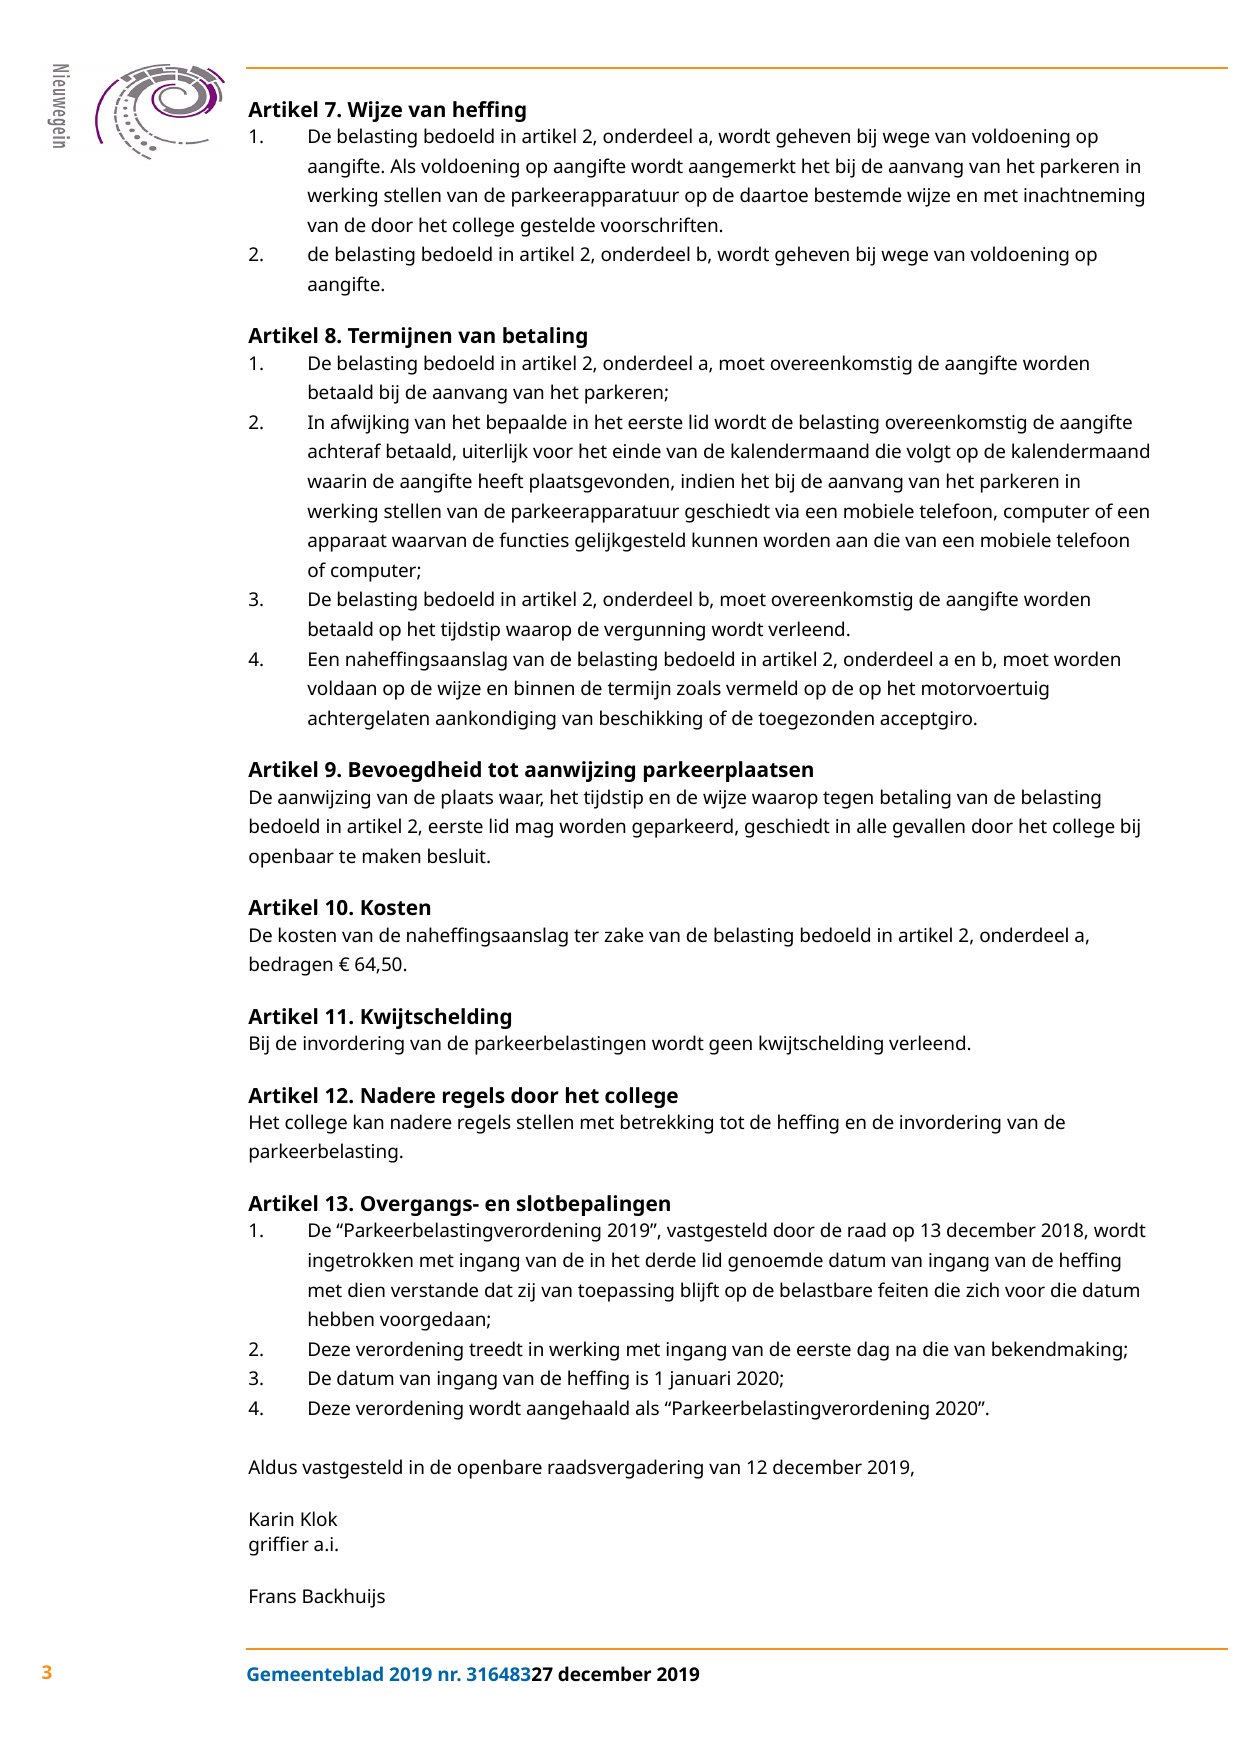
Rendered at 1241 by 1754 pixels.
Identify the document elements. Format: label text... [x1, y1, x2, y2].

text Aldus vastgesteld in de openbare raadsvergadering van 12 december 2019, [248, 1454, 1152, 1480]
text De aanwijzing van de plaats waar, het tijdstip en de wijze waarop tegen betaling van de belasting bedoeld in artikel 2, eerste lid mag worden geparkeerd, geschiedt in alle gevallen door het college bij openbaar te maken besluit. [248, 784, 1152, 869]
text Het college kan nadere regels stellen met betrekking tot de heffing en de invordering van de parkeerbelasting. [248, 1109, 1152, 1164]
text Karin Klok [248, 1506, 1152, 1531]
text Artikel 12. Nadere regels door het college [248, 1081, 1152, 1109]
text Artikel 13. Overgangs- en slotbepalingen [248, 1189, 1152, 1218]
text Artikel 7. Wijze van heffing [248, 95, 1152, 123]
picture [41, 47, 231, 172]
list De datum van ingang van de heffing is 1 januari 2020; [248, 1366, 1152, 1391]
list Een naheffingsaanslag van de belasting bedoeld in artikel 2, onderdeel a en b, moet worden voldaan op de wijze en binnen de termijn zoals vermeld op de op het motorvoertuig achtergelaten aankondiging van beschikking of de toegezonden acceptgiro. [248, 646, 1152, 731]
list De belasting bedoeld in artikel 2, onderdeel a, wordt geheven bij wege van voldoening op aangifte. Als voldoening op aangifte wordt aangemerkt het bij de aanvang van het parkeren in werking stellen van de parkeerapparatuur op de daartoe bestemde wijze en met inachtneming van de door het college gestelde voorschriften. [248, 123, 1152, 238]
list De belasting bedoeld in artikel 2, onderdeel a, moet overeenkomstig de aangifte worden betaald bij de aanvang van het parkeren; [248, 350, 1152, 405]
text Artikel 8. Termijnen van betaling [248, 322, 1152, 350]
text Artikel 11. Kwijtschelding [248, 1002, 1152, 1030]
text Artikel 10. Kosten [248, 893, 1152, 922]
list Deze verordening wordt aangehaald als “Parkeerbelastingverordening 2020”. [248, 1395, 1152, 1421]
list De belasting bedoeld in artikel 2, onderdeel b, moet overeenkomstig de aangifte worden betaald op het tijdstip waarop de vergunning wordt verleend. [248, 587, 1152, 642]
list Deze verordening treedt in werking met ingang van de eerste dag na die van bekendmaking; [248, 1336, 1152, 1362]
list de belasting bedoeld in artikel 2, onderdeel b, wordt geheven bij wege van voldoening op aangifte. [248, 242, 1152, 297]
text Bij de invordering van de parkeerbelastingen wordt geen kwijtschelding verleend. [248, 1030, 1152, 1056]
text De kosten van de naheffingsaanslag ter zake van de belasting bedoeld in artikel 2, onderdeel a, bedragen € 64,50. [248, 922, 1152, 977]
text Frans Backhuijs [248, 1583, 1152, 1609]
text Artikel 9. Bevoegdheid tot aanwijzing parkeerplaatsen [248, 755, 1152, 784]
text griffier a.i. [248, 1531, 1152, 1557]
list De “Parkeerbelastingverordening 2019”, vastgesteld door de raad op 13 december 2018, wordt ingetrokken met ingang van de in het derde lid genoemde datum van ingang van de heffing met dien verstande dat zij van toepassing blijft op de belastbare feiten die zich voor die datum hebben voorgedaan; [248, 1218, 1152, 1332]
list In afwijking van het bepaalde in het eerste lid wordt de belasting overeenkomstig de aangifte achteraf betaald, uiterlijk voor het einde van de kalendermaand die volgt op de kalendermaand waarin de aangifte heeft plaatsgevonden, indien het bij de aanvang van het parkeren in werking stellen van de parkeerapparatuur geschiedt via een mobiele telefoon, computer of een apparaat waarvan de functies gelijkgesteld kunnen worden aan die van een mobiele telefoon of computer; [248, 409, 1152, 583]
